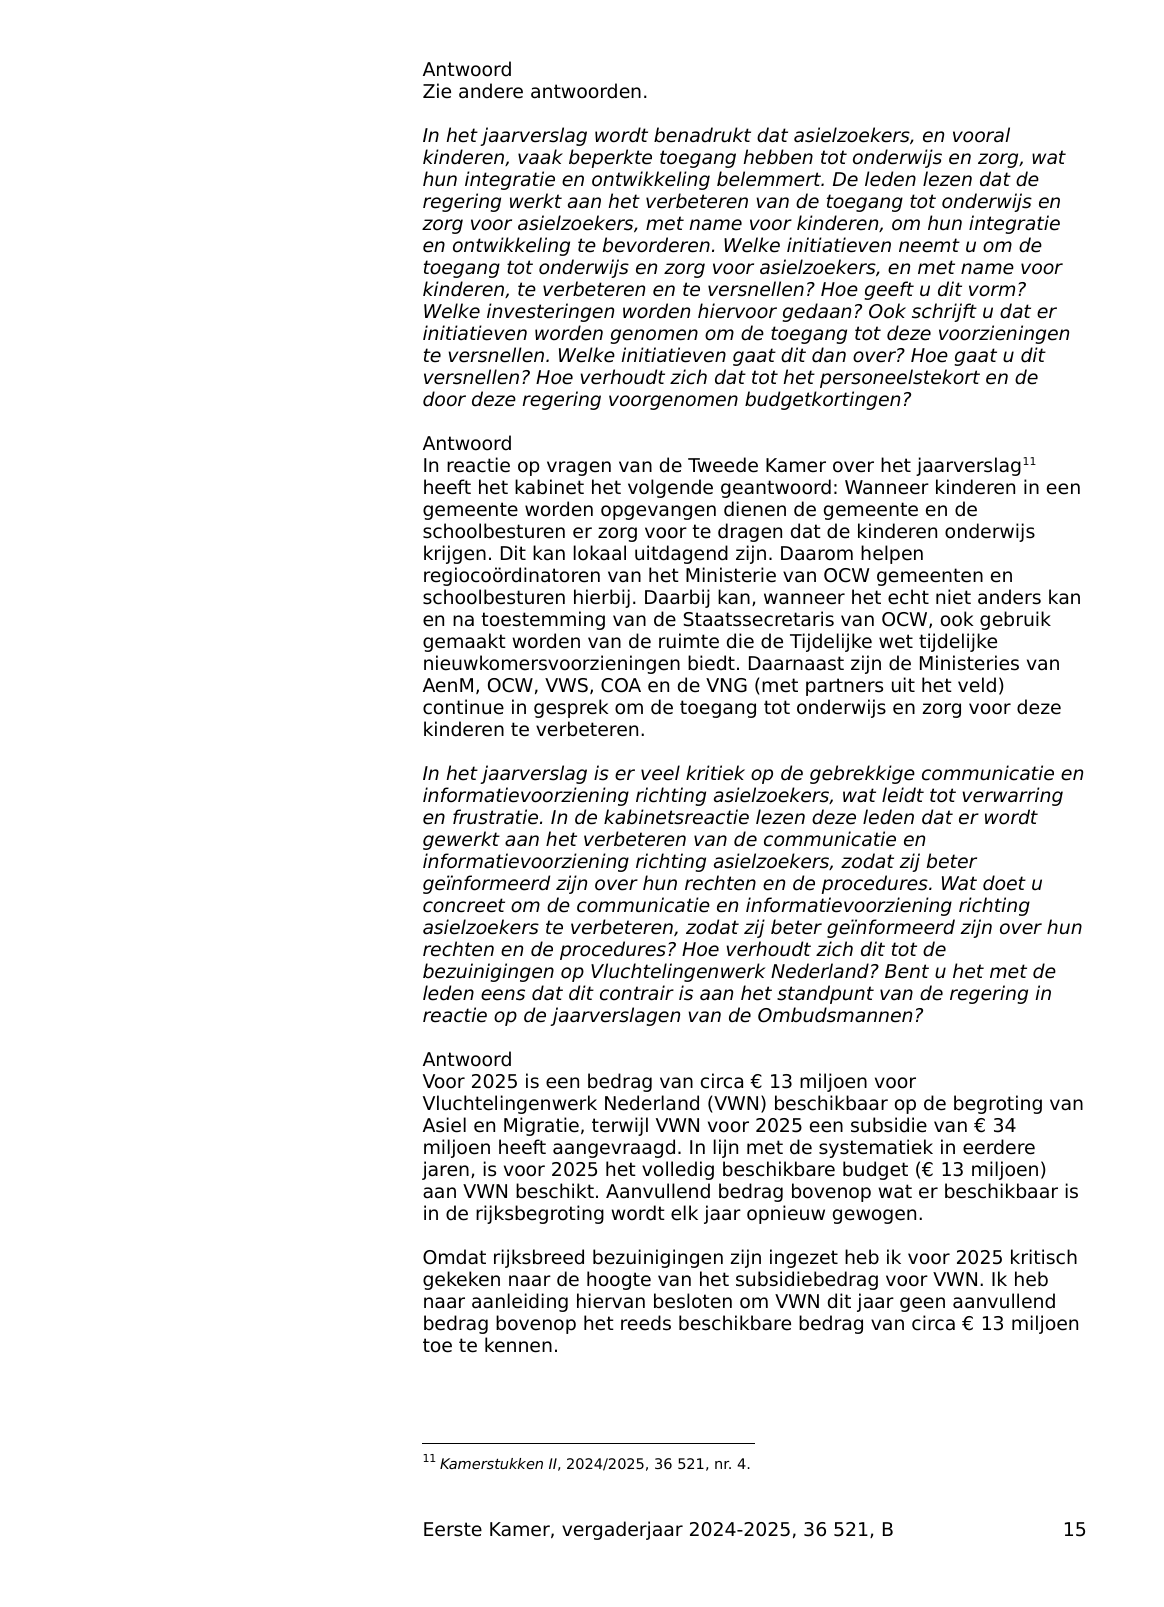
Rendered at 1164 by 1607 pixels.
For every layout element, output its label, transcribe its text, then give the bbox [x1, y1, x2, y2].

text Omdat rijksbreed bezuinigingen zijn ingezet heb ik voor 2025 kritisch gekeken naar de hoogte van het subsidiebedrag voor VWN. Ik heb naar aanleiding hiervan besloten om VWN dit jaar geen aanvullend bedrag bovenop het reeds beschikbare bedrag van circa € 13 miljoen toe te kennen. [422, 1247, 1087, 1357]
text In reactie op vragen van de Tweede Kamer over het jaarverslag heeft het kabinet het volgende geantwoord: Wanneer kinderen in een gemeente worden opgevangen dienen de gemeente en de schoolbesturen er zorg voor te dragen dat de kinderen onderwijs krijgen. Dit kan lokaal uitdagend zijn. Daarom helpen regiocoördinatoren van het Ministerie van OCW gemeenten en schoolbesturen hierbij. Daarbij kan, wanneer het echt niet anders kan en na toestemming van de Staatssecretaris van OCW, ook gebruik gemaakt worden van de ruimte die de Tijdelijke wet tijdelijke nieuwkomersvoorzieningen biedt. Daarnaast zijn de Ministeries van AenM, OCW, VWS, COA en de VNG (met partners uit het veld) continue in gesprek om de toegang tot onderwijs en zorg voor deze kinderen te verbeteren. [422, 455, 1087, 741]
text Kamerstukken II, 2024/2025, 36 521, nr. 4. [422, 1452, 1087, 1474]
text Voor 2025 is een bedrag van circa € 13 miljoen voor Vluchtelingenwerk Nederland (VWN) beschikbaar op de begroting van Asiel en Migratie, terwijl VWN voor 2025 een subsidie van € 34 miljoen heeft aangevraagd. In lijn met de systematiek in eerdere jaren, is voor 2025 het volledig beschikbare budget (€ 13 miljoen) aan VWN beschikt. Aanvullend bedrag bovenop wat er beschikbaar is in de rijksbegroting wordt elk jaar opnieuw gewogen. [422, 1071, 1087, 1225]
text In het jaarverslag wordt benadrukt dat asielzoekers, en vooral kinderen, vaak beperkte toegang hebben tot onderwijs en zorg, wat hun integratie en ontwikkeling belemmert. De leden lezen dat de regering werkt aan het verbeteren van de toegang tot onderwijs en zorg voor asielzoekers, met name voor kinderen, om hun integratie en ontwikkeling te bevorderen. Welke initiatieven neemt u om de toegang tot onderwijs en zorg voor asielzoekers, en met name voor kinderen, te verbeteren en te versnellen? Hoe geeft u dit vorm? Welke investeringen worden hiervoor gedaan? Ook schrijft u dat er initiatieven worden genomen om de toegang tot deze voorzieningen te versnellen. Welke initiatieven gaat dit dan over? Hoe gaat u dit versnellen? Hoe verhoudt zich dat tot het personeelstekort en de door deze regering voorgenomen budgetkortingen? [422, 125, 1087, 411]
text Zie andere antwoorden. [422, 81, 1087, 103]
text Antwoord [422, 1049, 1087, 1071]
text In het jaarverslag is er veel kritiek op de gebrekkige communicatie en informatievoorziening richting asielzoekers, wat leidt tot verwarring en frustratie. In de kabinetsreactie lezen deze leden dat er wordt gewerkt aan het verbeteren van de communicatie en informatievoorziening richting asielzoekers, zodat zij beter geïnformeerd zijn over hun rechten en de procedures. Wat doet u concreet om de communicatie en informatievoorziening richting asielzoekers te verbeteren, zodat zij beter geïnformeerd zijn over hun rechten en de procedures? Hoe verhoudt zich dit tot de bezuinigingen op Vluchtelingenwerk Nederland? Bent u het met de leden eens dat dit contrair is aan het standpunt van de regering in reactie op de jaarverslagen van de Ombudsmannen? [422, 763, 1087, 1027]
text Antwoord [422, 59, 1087, 81]
text Antwoord [422, 433, 1087, 455]
